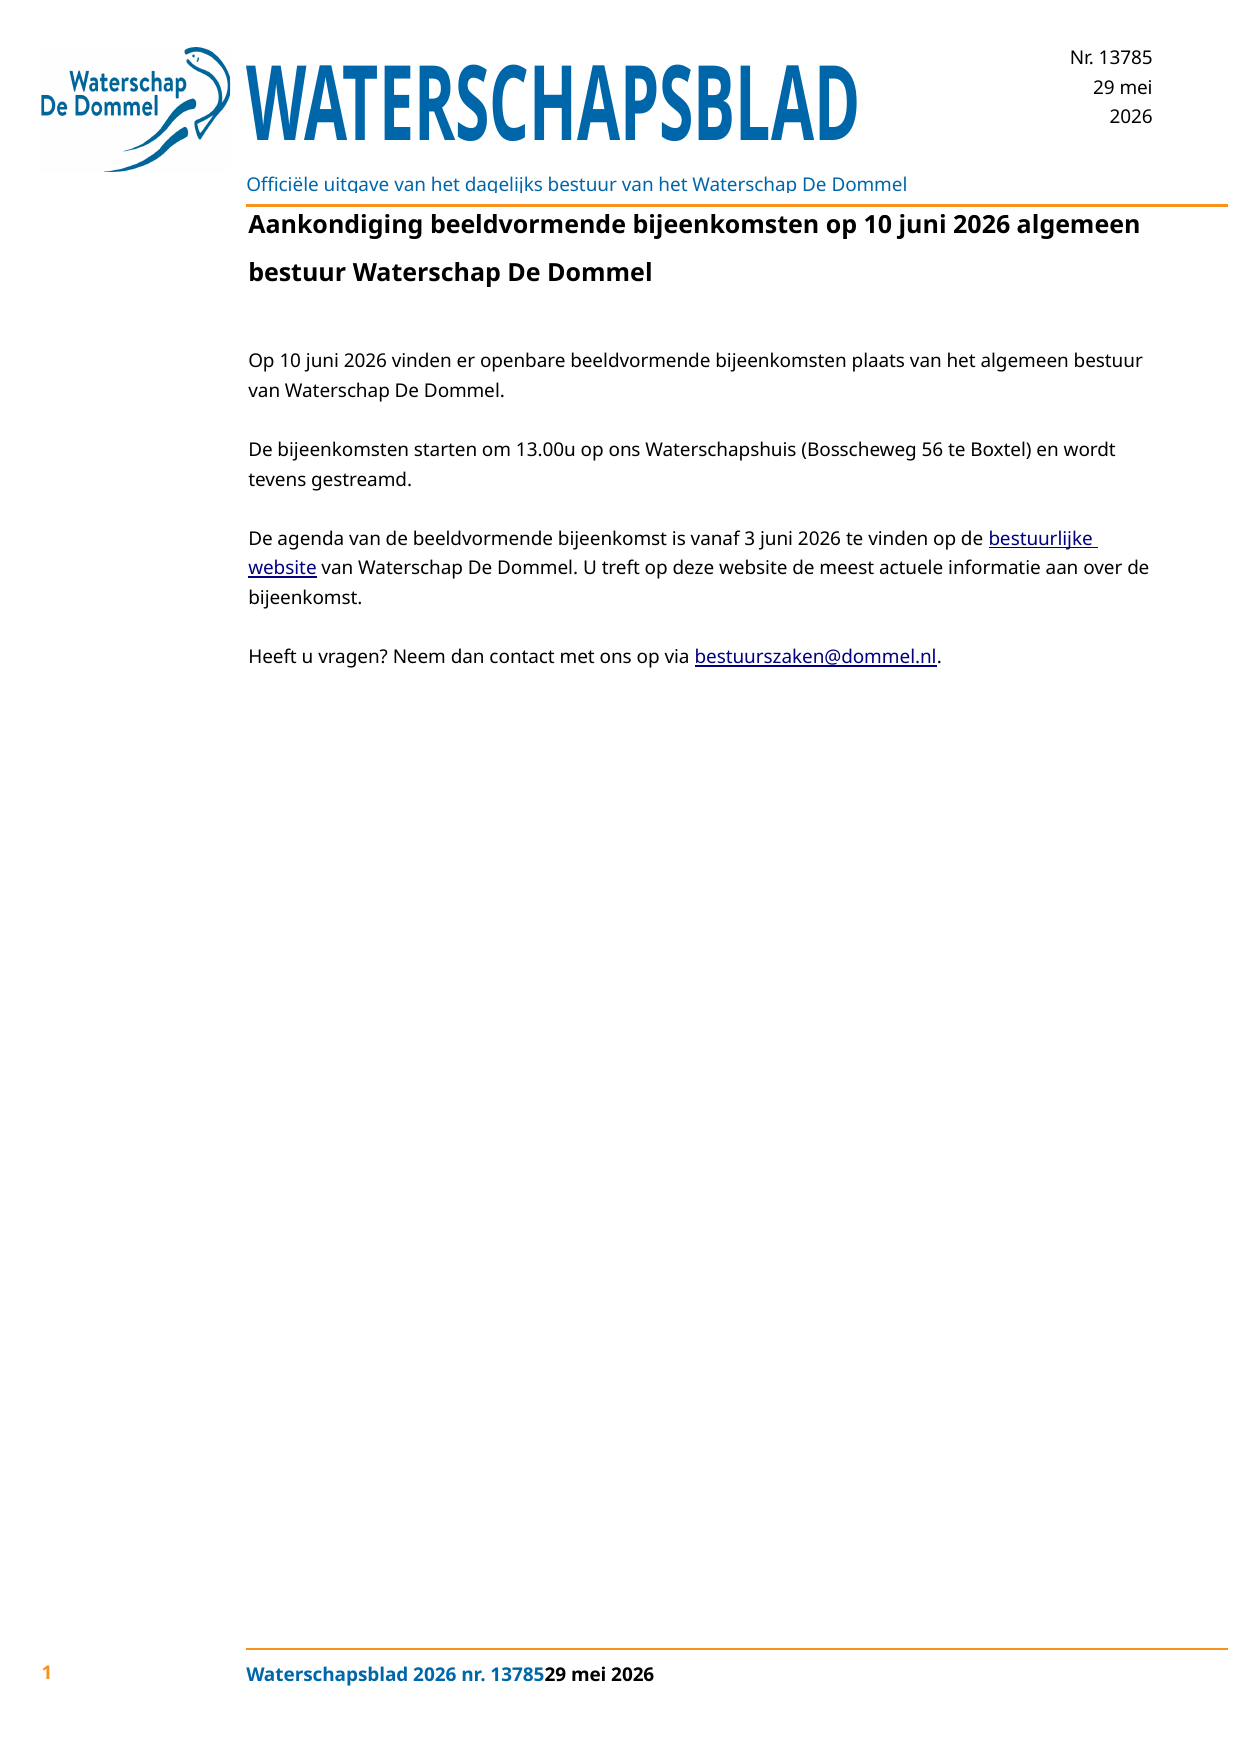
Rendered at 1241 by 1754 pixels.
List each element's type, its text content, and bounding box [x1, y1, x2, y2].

picture [41, 47, 231, 172]
picture [198, 118, 210, 131]
picture [45, 99, 51, 111]
text Aankondiging beeldvormende bijeenkomsten op 10 juni 2026 algemeen bestuur Waterschap De Dommel [248, 207, 1152, 288]
text De bijeenkomsten starten om 13.00u op ons Waterschapshuis (Bosscheweg 56 te Boxtel) en wordt tevens gestreamd. [248, 436, 1152, 492]
text De agenda van de beeldvormende bijeenkomst is vanaf 3 juni 2026 te vinden op de bestuurlijke website van Waterschap De Dommel. U treft op deze website de meest actuele informatie aan over de bijeenkomst. [248, 525, 1152, 610]
text Heeft u vragen? Neem dan contact met ons op via bestuurszaken@dommel.nl. [248, 643, 1152, 669]
picture [204, 47, 231, 76]
text Op 10 juni 2026 vinden er openbare beeldvormende bijeenkomsten plaats van het algemeen bestuur van Waterschap De Dommel. [248, 347, 1152, 403]
